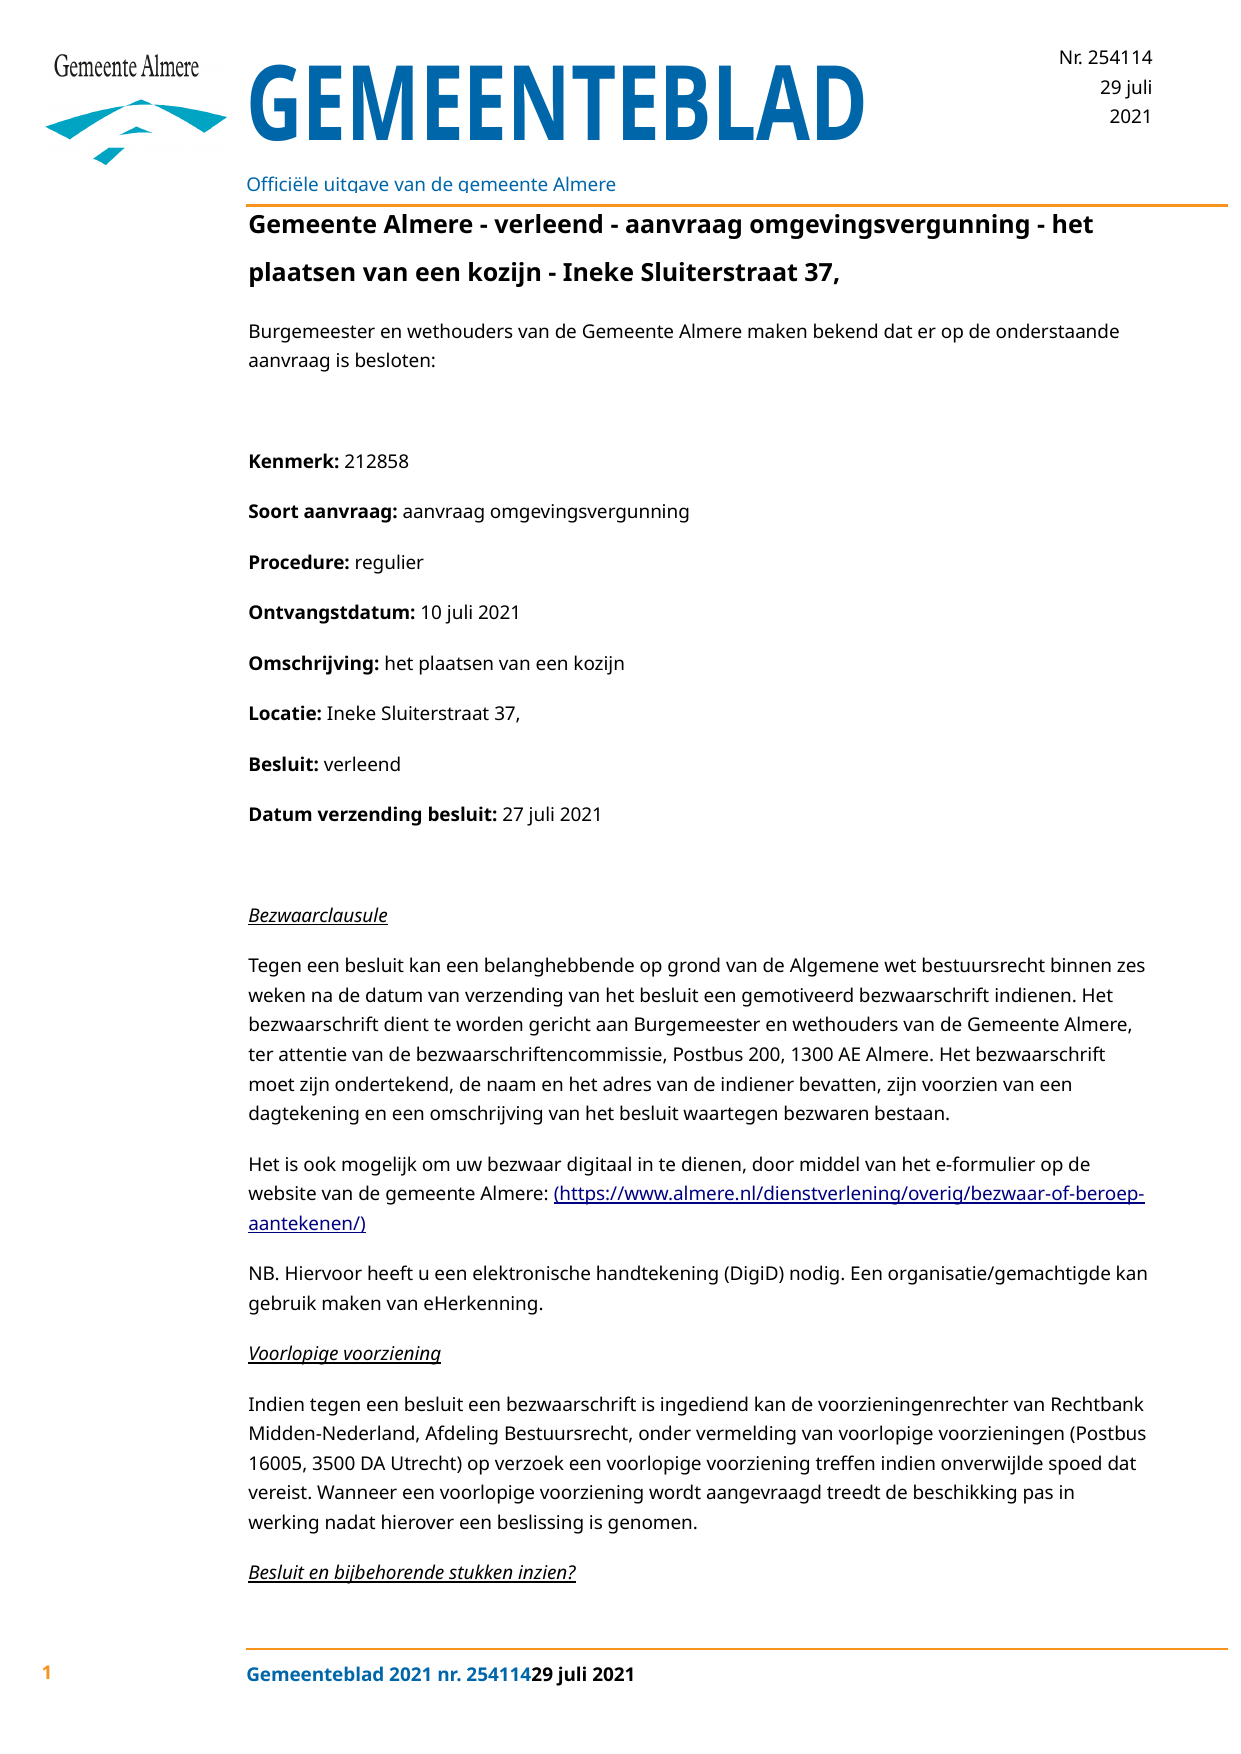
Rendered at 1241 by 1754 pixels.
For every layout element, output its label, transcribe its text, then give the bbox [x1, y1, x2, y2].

text Gemeente Almere - verleend - aanvraag omgevingsvergunning - het plaatsen van een kozijn - Ineke Sluiterstraat 37, [248, 207, 1152, 288]
text Procedure: regulier [248, 549, 1152, 575]
text Soort aanvraag: aanvraag omgevingsvergunning [248, 499, 1152, 524]
text Locatie: Ineke Sluiterstraat 37, [248, 700, 1152, 726]
text Ontvangstdatum: 10 juli 2021 [248, 599, 1152, 625]
text Indien tegen een besluit een bezwaarschrift is ingediend kan de voorzieningenrechter van Rechtbank Midden-Nederland, Afdeling Bestuursrecht, onder vermelding van voorlopige voorzieningen (Postbus 16005, 3500 DA Utrecht) op verzoek een voorlopige voorziening treffen indien onverwijlde spoed dat vereist. Wanneer een voorlopige voorziening wordt aangevraagd treedt de beschikking pas in werking nadat hierover een beslissing is genomen. [248, 1391, 1152, 1535]
text Kenmerk: 212858 [248, 448, 1152, 474]
text Besluit en bijbehorende stukken inzien? [248, 1559, 1152, 1585]
text Voorlopige voorziening [248, 1340, 1152, 1366]
picture [41, 47, 231, 172]
text NB. Hiervoor heeft u een elektronische handtekening (DigiD) nodig. Een organisatie/gemachtigde kan gebruik maken van eHerkenning. [248, 1260, 1152, 1316]
text Datum verzending besluit: 27 juli 2021 [248, 801, 1152, 827]
text Tegen een besluit kan een belanghebbende op grond van de Algemene wet bestuursrecht binnen zes weken na de datum van verzending van het besluit een gemotiveerd bezwaarschrift indienen. Het bezwaarschrift dient te worden gericht aan Burgemeester en wethouders van de Gemeente Almere, ter attentie van de bezwaarschriftencommissie, Postbus 200, 1300 AE Almere. Het bezwaarschrift moet zijn ondertekend, de naam en het adres van de indiener bevatten, zijn voorzien van een dagtekening en een omschrijving van het besluit waartegen bezwaren bestaan. [248, 952, 1152, 1126]
text Besluit: verleend [248, 751, 1152, 777]
text Bezwaarclausule [248, 902, 1152, 928]
text Het is ook mogelijk om uw bezwaar digitaal in te dienen, door middel van het e-formulier op de website van de gemeente Almere: (https://www.almere.nl/dienstverlening/overig/bezwaar-of-beroep-aantekenen/) [248, 1151, 1152, 1236]
text Omschrijving: het plaatsen van een kozijn [248, 650, 1152, 676]
text Burgemeester en wethouders van de Gemeente Almere maken bekend dat er op de onderstaande aanvraag is besloten: [248, 318, 1152, 373]
